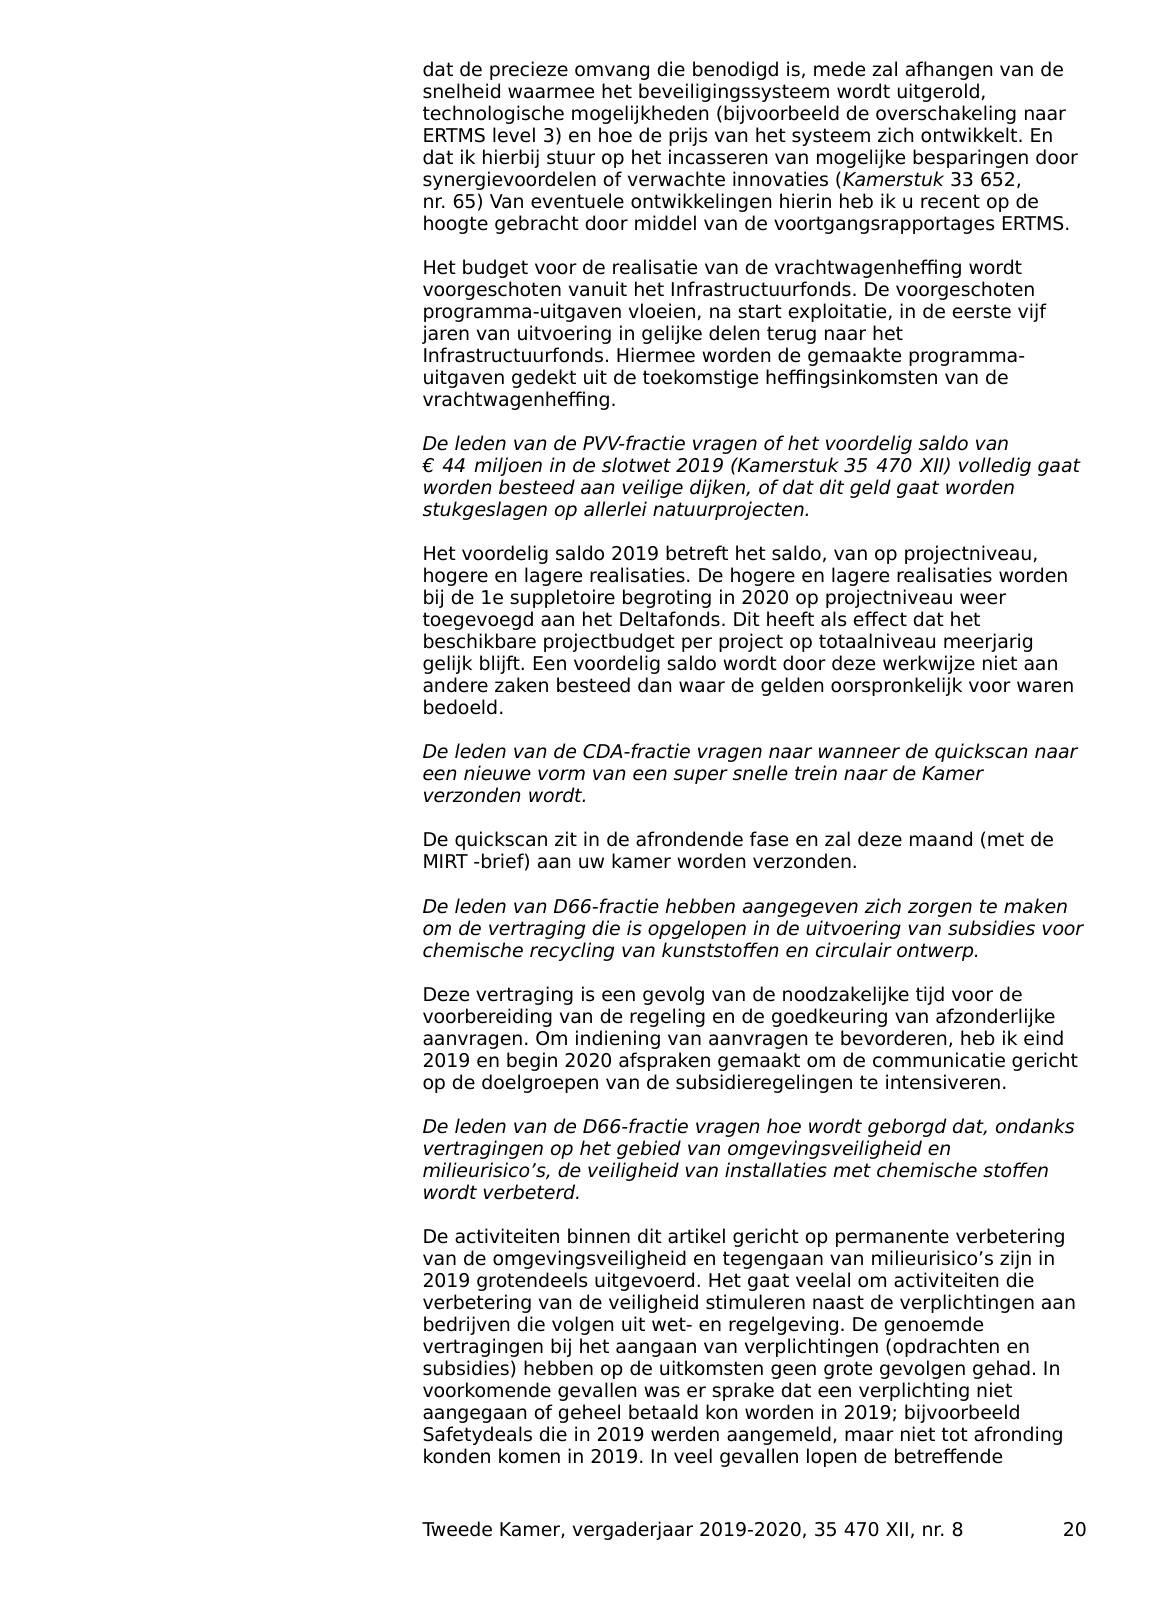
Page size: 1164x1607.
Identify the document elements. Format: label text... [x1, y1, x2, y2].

text dat de precieze omvang die benodigd is, mede zal afhangen van de snelheid waarmee het beveiligingssysteem wordt uitgerold, technologische mogelijkheden (bijvoorbeeld de overschakeling naar ERTMS level 3) en hoe de prijs van het systeem zich ontwikkelt. En dat ik hierbij stuur op het incasseren van mogelijke besparingen door synergievoordelen of verwachte innovaties (Kamerstuk 33 652, nr. 65) Van eventuele ontwikkelingen hierin heb ik u recent op de hoogte gebracht door middel van de voortgangsrapportages ERTMS. [422, 59, 1087, 235]
text De leden van de PVV-fractie vragen of het voordelig saldo van € 44 miljoen in de slotwet 2019 (Kamerstuk 35 470 XII) volledig gaat worden besteed aan veilige dijken, of dat dit geld gaat worden stukgeslagen op allerlei natuurprojecten. [422, 433, 1087, 521]
text Deze vertraging is een gevolg van de noodzakelijke tijd voor de voorbereiding van de regeling en de goedkeuring van afzonderlijke aanvragen. Om indiening van aanvragen te bevorderen, heb ik eind 2019 en begin 2020 afspraken gemaakt om de communicatie gericht op de doelgroepen van de subsidieregelingen te intensiveren. [422, 984, 1087, 1093]
text De leden van D66-fractie hebben aangegeven zich zorgen te maken om de vertraging die is opgelopen in de uitvoering van subsidies voor chemische recycling van kunststoffen en circulair ontwerp. [422, 896, 1087, 961]
text De leden van de CDA-fractie vragen naar wanneer de quickscan naar een nieuwe vorm van een super snelle trein naar de Kamer verzonden wordt. [422, 741, 1087, 807]
text Het budget voor de realisatie van de vrachtwagenheffing wordt voorgeschoten vanuit het Infrastructuurfonds. De voorgeschoten programma-uitgaven vloeien, na start exploitatie, in de eerste vijf jaren van uitvoering in gelijke delen terug naar het Infrastructuurfonds. Hiermee worden de gemaakte programma-uitgaven gedekt uit de toekomstige heffingsinkomsten van de vrachtwagenheffing. [422, 257, 1087, 411]
text De quickscan zit in de afrondende fase en zal deze maand (met de MIRT -brief) aan uw kamer worden verzonden. [422, 829, 1087, 873]
text De activiteiten binnen dit artikel gericht op permanente verbetering van de omgevingsveiligheid en tegengaan van milieurisico’s zijn in 2019 grotendeels uitgevoerd. Het gaat veelal om activiteiten die verbetering van de veiligheid stimuleren naast de verplichtingen aan bedrijven die volgen uit wet- en regelgeving. De genoemde vertragingen bij het aangaan van verplichtingen (opdrachten en subsidies) hebben op de uitkomsten geen grote gevolgen gehad. In voorkomende gevallen was er sprake dat een verplichting niet aangegaan of geheel betaald kon worden in 2019; bijvoorbeeld Safetydeals die in 2019 werden aangemeld, maar niet tot afronding konden komen in 2019. In veel gevallen lopen de betreffende [422, 1226, 1087, 1468]
text De leden van de D66-fractie vragen hoe wordt geborgd dat, ondanks vertragingen op het gebied van omgevingsveiligheid en milieurisico’s, de veiligheid van installaties met chemische stoffen wordt verbeterd. [422, 1116, 1087, 1204]
text Het voordelig saldo 2019 betreft het saldo, van op projectniveau, hogere en lagere realisaties. De hogere en lagere realisaties worden bij de 1e suppletoire begroting in 2020 op projectniveau weer toegevoegd aan het Deltafonds. Dit heeft als effect dat het beschikbare projectbudget per project op totaalniveau meerjarig gelijk blijft. Een voordelig saldo wordt door deze werkwijze niet aan andere zaken besteed dan waar de gelden oorspronkelijk voor waren bedoeld. [422, 543, 1087, 719]
